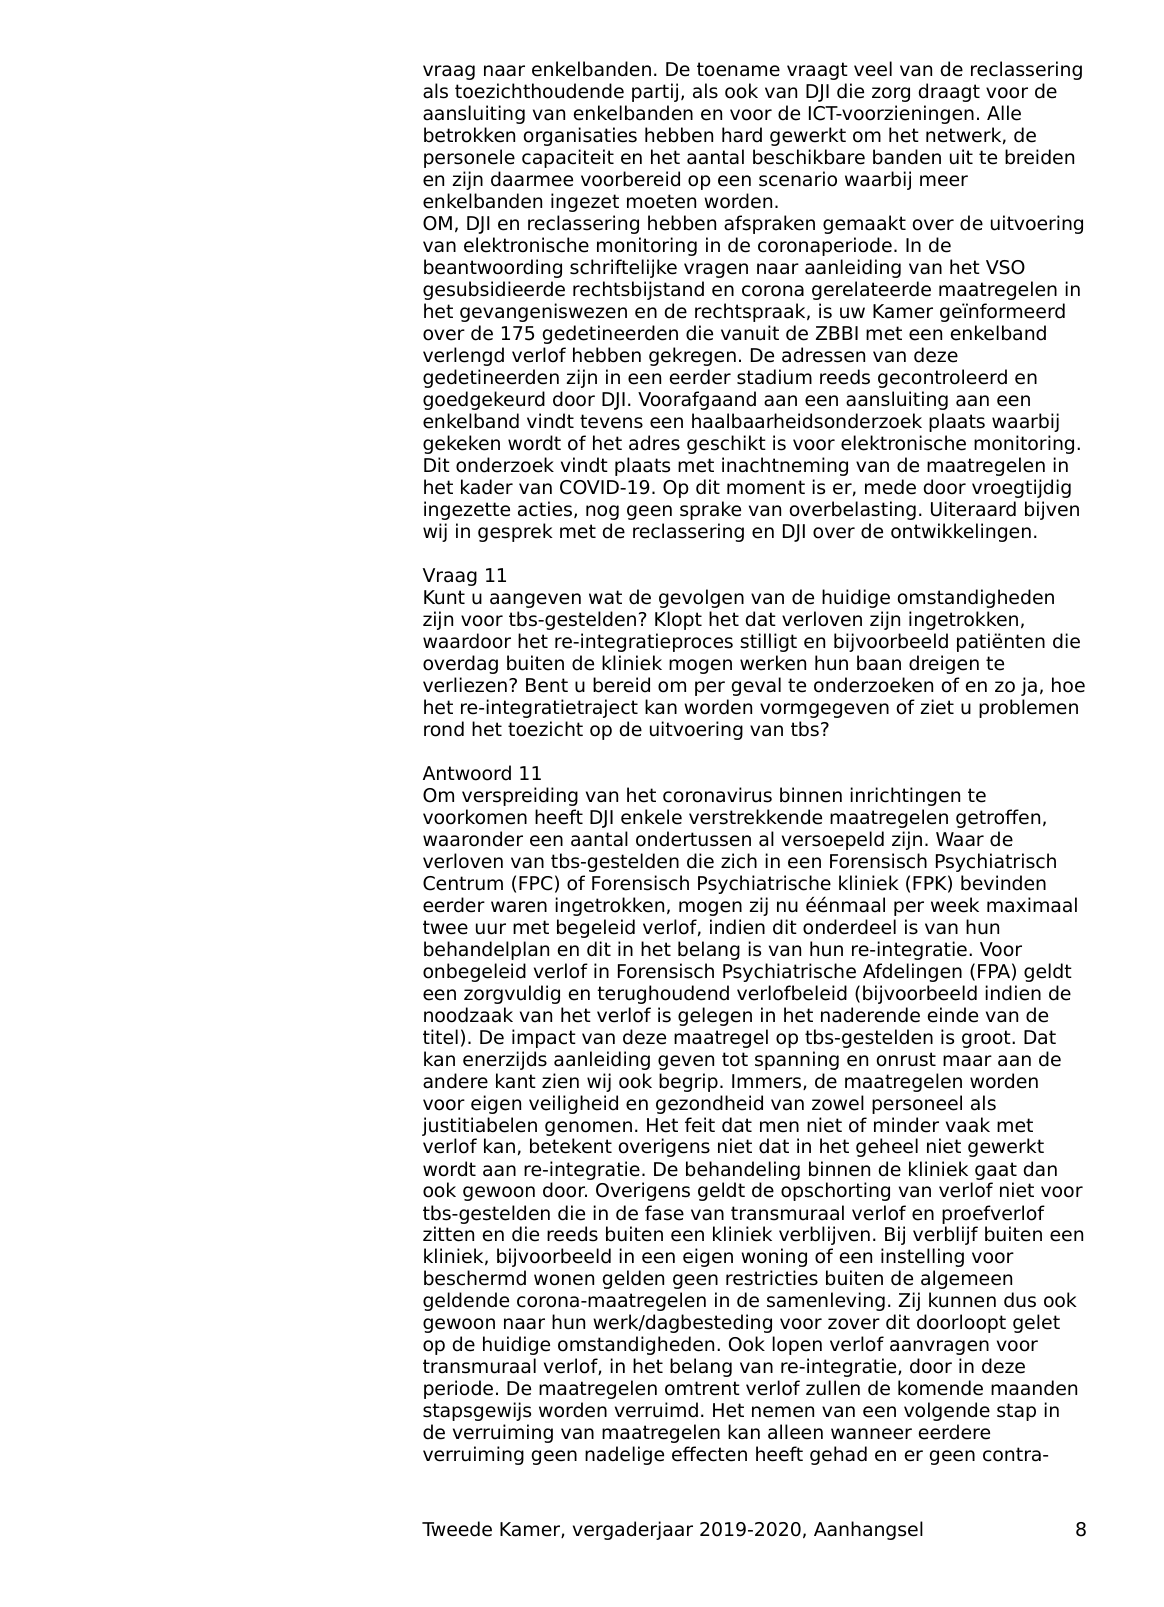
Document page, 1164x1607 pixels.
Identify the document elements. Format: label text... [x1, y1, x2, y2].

text vraag naar enkelbanden. De toename vraagt veel van de reclassering als toezichthoudende partij, als ook van DJI die zorg draagt voor de aansluiting van enkelbanden en voor de ICT-voorzieningen. Alle betrokken organisaties hebben hard gewerkt om het netwerk, de personele capaciteit en het aantal beschikbare banden uit te breiden en zijn daarmee voorbereid op een scenario waarbij meer enkelbanden ingezet moeten worden. [422, 59, 1087, 213]
text Om verspreiding van het coronavirus binnen inrichtingen te voorkomen heeft DJI enkele verstrekkende maatregelen getroffen, waaronder een aantal ondertussen al versoepeld zijn. Waar de verloven van tbs-gestelden die zich in een Forensisch Psychiatrisch Centrum (FPC) of Forensisch Psychiatrische kliniek (FPK) bevinden eerder waren ingetrokken, mogen zij nu éénmaal per week maximaal twee uur met begeleid verlof, indien dit onderdeel is van hun behandelplan en dit in het belang is van hun re-integratie. Voor onbegeleid verlof in Forensisch Psychiatrische Afdelingen (FPA) geldt een zorgvuldig en terughoudend verlofbeleid (bijvoorbeeld indien de noodzaak van het verlof is gelegen in het naderende einde van de titel). De impact van deze maatregel op tbs-gestelden is groot. Dat kan enerzijds aanleiding geven tot spanning en onrust maar aan de andere kant zien wij ook begrip. Immers, de maatregelen worden voor eigen veiligheid en gezondheid van zowel personeel als justitiabelen genomen. Het feit dat men niet of minder vaak met verlof kan, betekent overigens niet dat in het geheel niet gewerkt wordt aan re-integratie. De behandeling binnen de kliniek gaat dan ook gewoon door. Overigens geldt de opschorting van verlof niet voor tbs-gestelden die in de fase van transmuraal verlof en proefverlof zitten en die reeds buiten een kliniek verblijven. Bij verblijf buiten een kliniek, bijvoorbeeld in een eigen woning of een instelling voor beschermd wonen gelden geen restricties buiten de algemeen geldende corona-maatregelen in de samenleving. Zij kunnen dus ook gewoon naar hun werk/dagbesteding voor zover dit doorloopt gelet op de huidige omstandigheden. Ook lopen verlof aanvragen voor transmuraal verlof, in het belang van re-integratie, door in deze periode. De maatregelen omtrent verlof zullen de komende maanden stapsgewijs worden verruimd. Het nemen van een volgende stap in de verruiming van maatregelen kan alleen wanneer eerdere verruiming geen nadelige effecten heeft gehad en er geen contra- [422, 785, 1087, 1466]
text OM, DJI en reclassering hebben afspraken gemaakt over de uitvoering van elektronische monitoring in de coronaperiode. In de beantwoording schriftelijke vragen naar aanleiding van het VSO gesubsidieerde rechtsbijstand en corona gerelateerde maatregelen in het gevangeniswezen en de rechtspraak, is uw Kamer geïnformeerd over de 175 gedetineerden die vanuit de ZBBI met een enkelband verlengd verlof hebben gekregen. De adressen van deze gedetineerden zijn in een eerder stadium reeds gecontroleerd en goedgekeurd door DJI. Voorafgaand aan een aansluiting aan een enkelband vindt tevens een haalbaarheidsonderzoek plaats waarbij gekeken wordt of het adres geschikt is voor elektronische monitoring. Dit onderzoek vindt plaats met inachtneming van de maatregelen in het kader van COVID-19. Op dit moment is er, mede door vroegtijdig ingezette acties, nog geen sprake van overbelasting. Uiteraard bijven wij in gesprek met de reclassering en DJI over de ontwikkelingen. [422, 213, 1087, 543]
text Kunt u aangeven wat de gevolgen van de huidige omstandigheden zijn voor tbs-gestelden? Klopt het dat verloven zijn ingetrokken, waardoor het re-integratieproces stilligt en bijvoorbeeld patiënten die overdag buiten de kliniek mogen werken hun baan dreigen te verliezen? Bent u bereid om per geval te onderzoeken of en zo ja, hoe het re-integratietraject kan worden vormgegeven of ziet u problemen rond het toezicht op de uitvoering van tbs? [422, 587, 1087, 741]
text Vraag 11 [422, 565, 1087, 587]
text Antwoord 11 [422, 763, 1087, 785]
